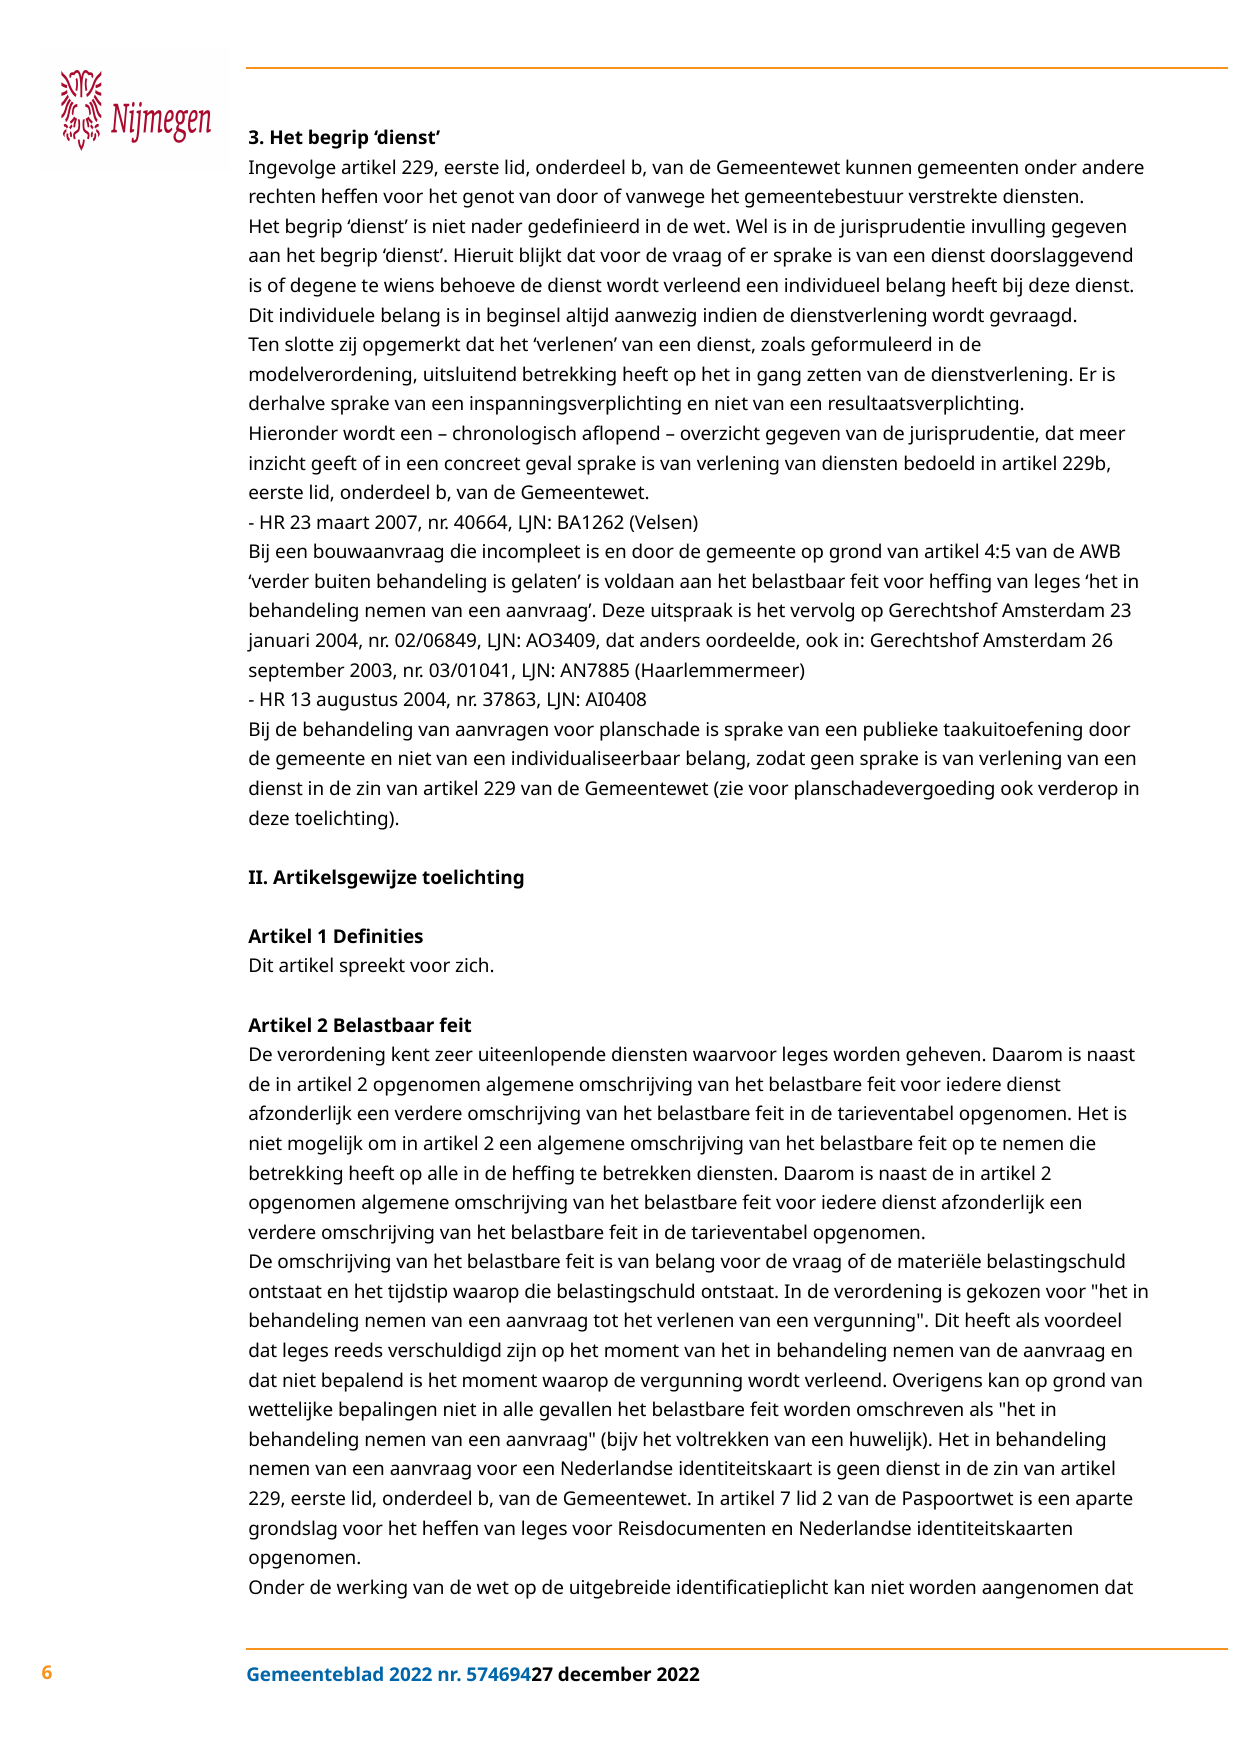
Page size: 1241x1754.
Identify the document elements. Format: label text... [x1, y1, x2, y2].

text Ten slotte zij opgemerkt dat het ‘verlenen’ van een dienst, zoals geformuleerd in de modelverordening, uitsluitend betrekking heeft op het in gang zetten van de dienstverlening. Er is derhalve sprake van een inspanningsverplichting en niet van een resultaatsverplichting. [248, 331, 1152, 416]
text De omschrijving van het belastbare feit is van belang voor de vraag of de materiële belastingschuld ontstaat en het tijdstip waarop die belastingschuld ontstaat. In de verordening is gekozen voor "het in behandeling nemen van een aanvraag tot het verlenen van een vergunning". Dit heeft als voordeel dat leges reeds verschuldigd zijn op het moment van het in behandeling nemen van de aanvraag en dat niet bepalend is het moment waarop de vergunning wordt verleend. Overigens kan op grond van wettelijke bepalingen niet in alle gevallen het belastbare feit worden omschreven als "het in behandeling nemen van een aanvraag" (bijv het voltrekken van een huwelijk). Het in behandeling nemen van een aanvraag voor een Nederlandse identiteitskaart is geen dienst in de zin van artikel 229, eerste lid, onderdeel b, van de Gemeentewet. In artikel 7 lid 2 van de Paspoortwet is een aparte grondslag voor het heffen van leges voor Reisdocumenten en Nederlandse identiteitskaarten opgenomen. [248, 1248, 1152, 1570]
text - HR 13 augustus 2004, nr. 37863, LJN: AI0408 [248, 686, 1152, 712]
text Dit artikel spreekt voor zich. [248, 953, 1152, 978]
text II. Artikelsgewijze toelichting [248, 864, 1152, 890]
picture [41, 47, 231, 172]
text De verordening kent zeer uiteenlopende diensten waarvoor leges worden geheven. Daarom is naast de in artikel 2 opgenomen algemene omschrijving van het belastbare feit voor iedere dienst afzonderlijk een verdere omschrijving van het belastbare feit in de tarieventabel opgenomen. Het is niet mogelijk om in artikel 2 een algemene omschrijving van het belastbare feit op te nemen die betrekking heeft op alle in de heffing te betrekken diensten. Daarom is naast de in artikel 2 opgenomen algemene omschrijving van het belastbare feit voor iedere dienst afzonderlijk een verdere omschrijving van het belastbare feit in de tarieventabel opgenomen. [248, 1041, 1152, 1245]
text - HR 23 maart 2007, nr. 40664, LJN: BA1262 (Velsen) [248, 509, 1152, 535]
text 3. Het begrip ‘dienst’ [248, 124, 1152, 150]
text Ingevolge artikel 229, eerste lid, onderdeel b, van de Gemeentewet kunnen gemeenten onder andere rechten heffen voor het genot van door of vanwege het gemeentebestuur verstrekte diensten. [248, 154, 1152, 209]
text Bij de behandeling van aanvragen voor planschade is sprake van een publieke taakuitoefening door de gemeente en niet van een individualiseerbaar belang, zodat geen sprake is van verlening van een dienst in de zin van artikel 229 van de Gemeentewet (zie voor planschadevergoeding ook verderop in deze toelichting). [248, 716, 1152, 831]
text Artikel 1 Definities [248, 923, 1152, 949]
text Het begrip ‘dienst’ is niet nader gedefinieerd in de wet. Wel is in de jurisprudentie invulling gegeven aan het begrip ‘dienst’. Hieruit blijkt dat voor de vraag of er sprake is van een dienst doorslaggevend is of degene te wiens behoeve de dienst wordt verleend een individueel belang heeft bij deze dienst. Dit individuele belang is in beginsel altijd aanwezig indien de dienstverlening wordt gevraagd. [248, 213, 1152, 328]
text Hieronder wordt een – chronologisch aflopend – overzicht gegeven van de jurisprudentie, dat meer inzicht geeft of in een concreet geval sprake is van verlening van diensten bedoeld in artikel 229b, eerste lid, onderdeel b, van de Gemeentewet. [248, 420, 1152, 505]
text Onder de werking van de wet op de uitgebreide identificatieplicht kan niet worden aangenomen dat [248, 1574, 1152, 1600]
text Artikel 2 Belastbaar feit [248, 1012, 1152, 1038]
text Bij een bouwaanvraag die incompleet is en door de gemeente op grond van artikel 4:5 van de AWB ‘verder buiten behandeling is gelaten’ is voldaan aan het belastbaar feit voor heffing van leges ‘het in behandeling nemen van een aanvraag’. Deze uitspraak is het vervolg op Gerechtshof Amsterdam 23 januari 2004, nr. 02/06849, LJN: AO3409, dat anders oordeelde, ook in: Gerechtshof Amsterdam 26 september 2003, nr. 03/01041, LJN: AN7885 (Haarlemmermeer) [248, 538, 1152, 683]
